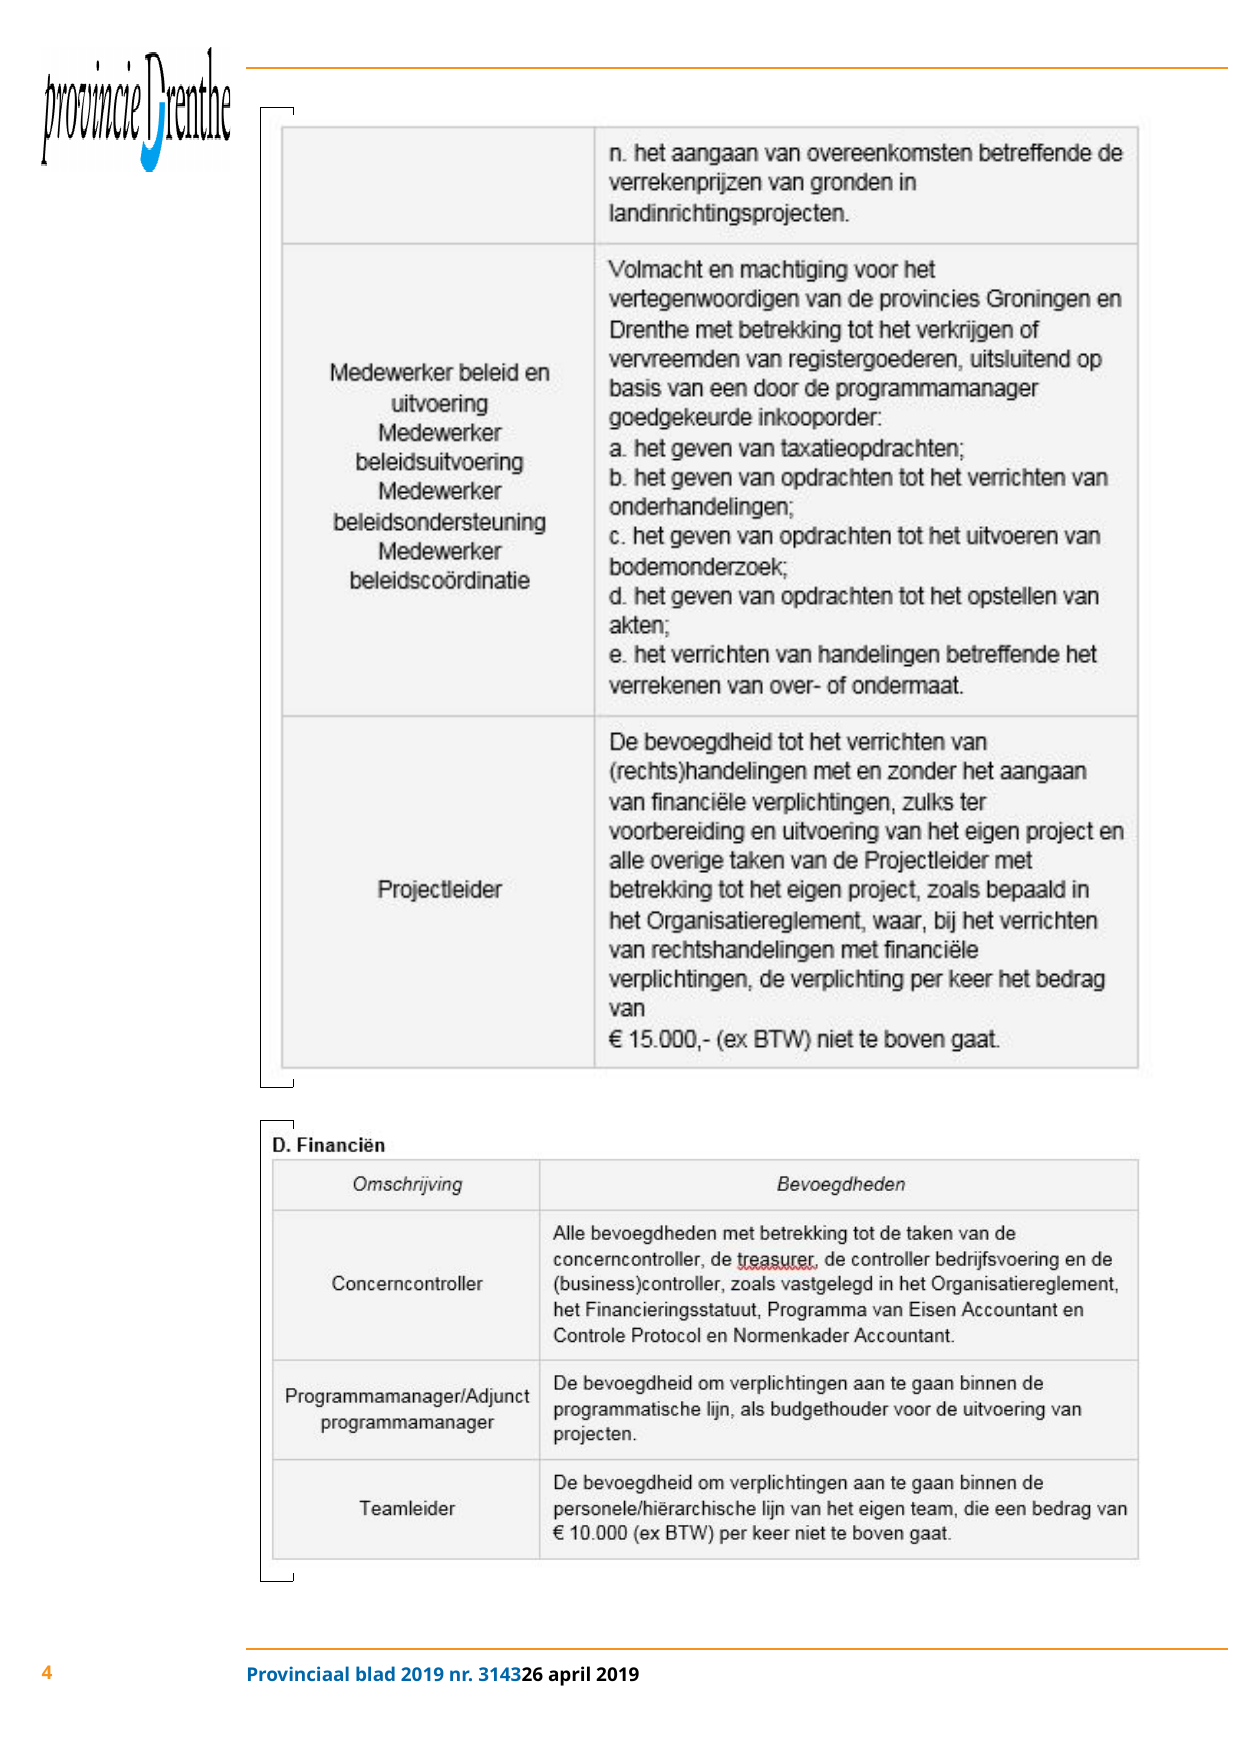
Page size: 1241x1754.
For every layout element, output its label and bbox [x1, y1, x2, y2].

picture [268, 1129, 1155, 1573]
picture [268, 115, 1155, 1079]
picture [41, 47, 231, 172]
